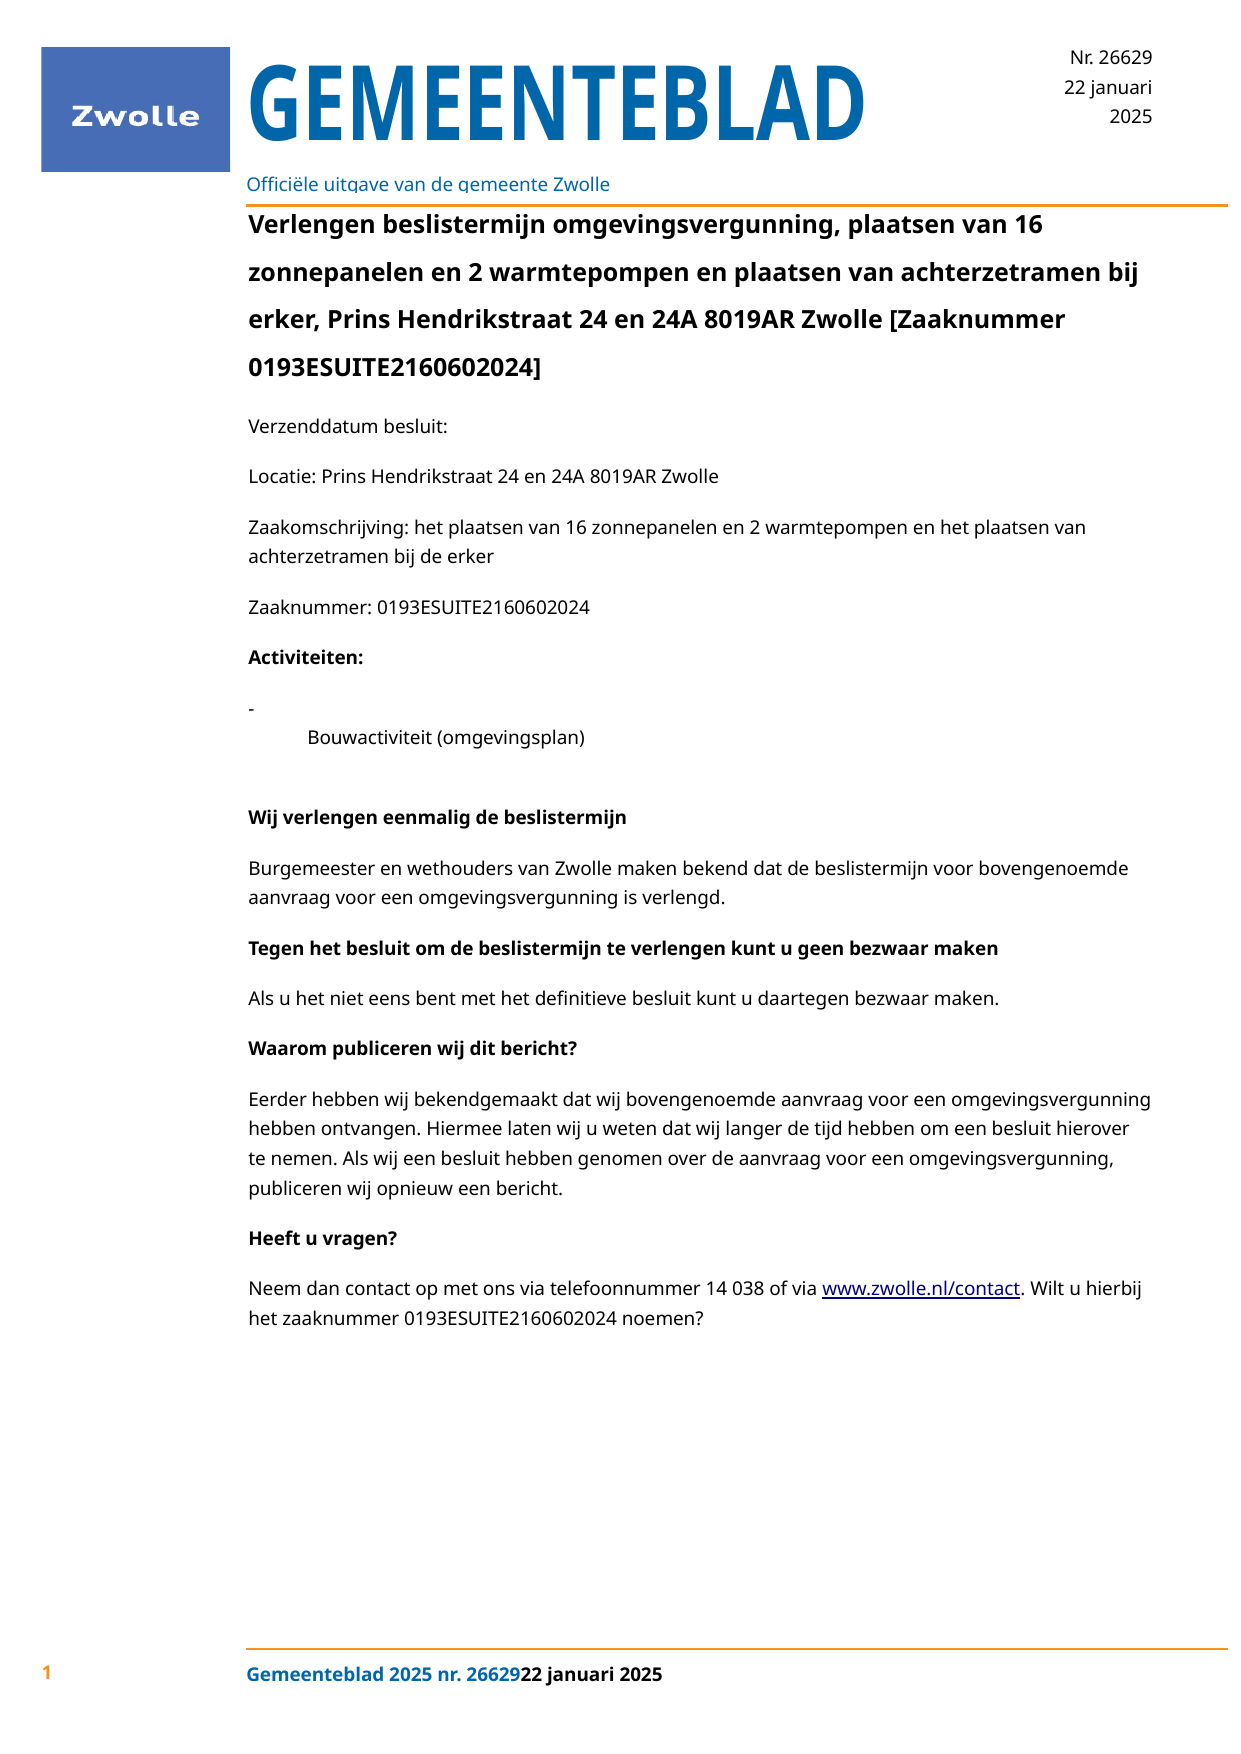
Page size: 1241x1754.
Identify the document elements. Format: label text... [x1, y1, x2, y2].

text Waarom publiceren wij dit bericht? [248, 1036, 1152, 1061]
text Neem dan contact op met ons via telefoonnummer 14 038 of via www.zwolle.nl/contact. Wilt u hierbij het zaaknummer 0193ESUITE2160602024 noemen? [248, 1276, 1152, 1331]
text Tegen het besluit om de beslistermijn te verlengen kunt u geen bezwaar maken [248, 935, 1152, 961]
text Locatie: Prins Hendrikstraat 24 en 24A 8019AR Zwolle [248, 463, 1152, 489]
text Verlengen beslistermijn omgevingsvergunning, plaatsen van 16 zonnepanelen en 2 warmtepompen en plaatsen van achterzetramen bij erker, Prins Hendrikstraat 24 en 24A 8019AR Zwolle [Zaaknummer 0193ESUITE2160602024] [248, 207, 1152, 384]
text Eerder hebben wij bekendgemaakt dat wij bovengenoemde aanvraag voor een omgevingsvergunning hebben ontvangen. Hiermee laten wij u weten dat wij langer de tijd hebben om een besluit hierover te nemen. Als wij een besluit hebben genomen over de aanvraag voor een omgevingsvergunning, publiceren wij opnieuw een bericht. [248, 1086, 1152, 1201]
text Verzenddatum besluit: [248, 413, 1152, 439]
text Activiteiten: [248, 644, 1152, 670]
text Zaakomschrijving: het plaatsen van 16 zonnepanelen en 2 warmtepompen en het plaatsen van achterzetramen bij de erker [248, 514, 1152, 569]
text Wij verlengen eenmalig de beslistermijn [248, 804, 1152, 830]
list Bouwactiviteit (omgevingsplan) [248, 724, 1152, 750]
picture [41, 47, 231, 172]
text Als u het niet eens bent met het definitieve besluit kunt u daartegen bezwaar maken. [248, 985, 1152, 1011]
text Zaaknummer: 0193ESUITE2160602024 [248, 594, 1152, 620]
text Burgemeester en wethouders van Zwolle maken bekend dat de beslistermijn voor bovengenoemde aanvraag voor een omgevingsvergunning is verlengd. [248, 855, 1152, 910]
text Heeft u vragen? [248, 1225, 1152, 1251]
